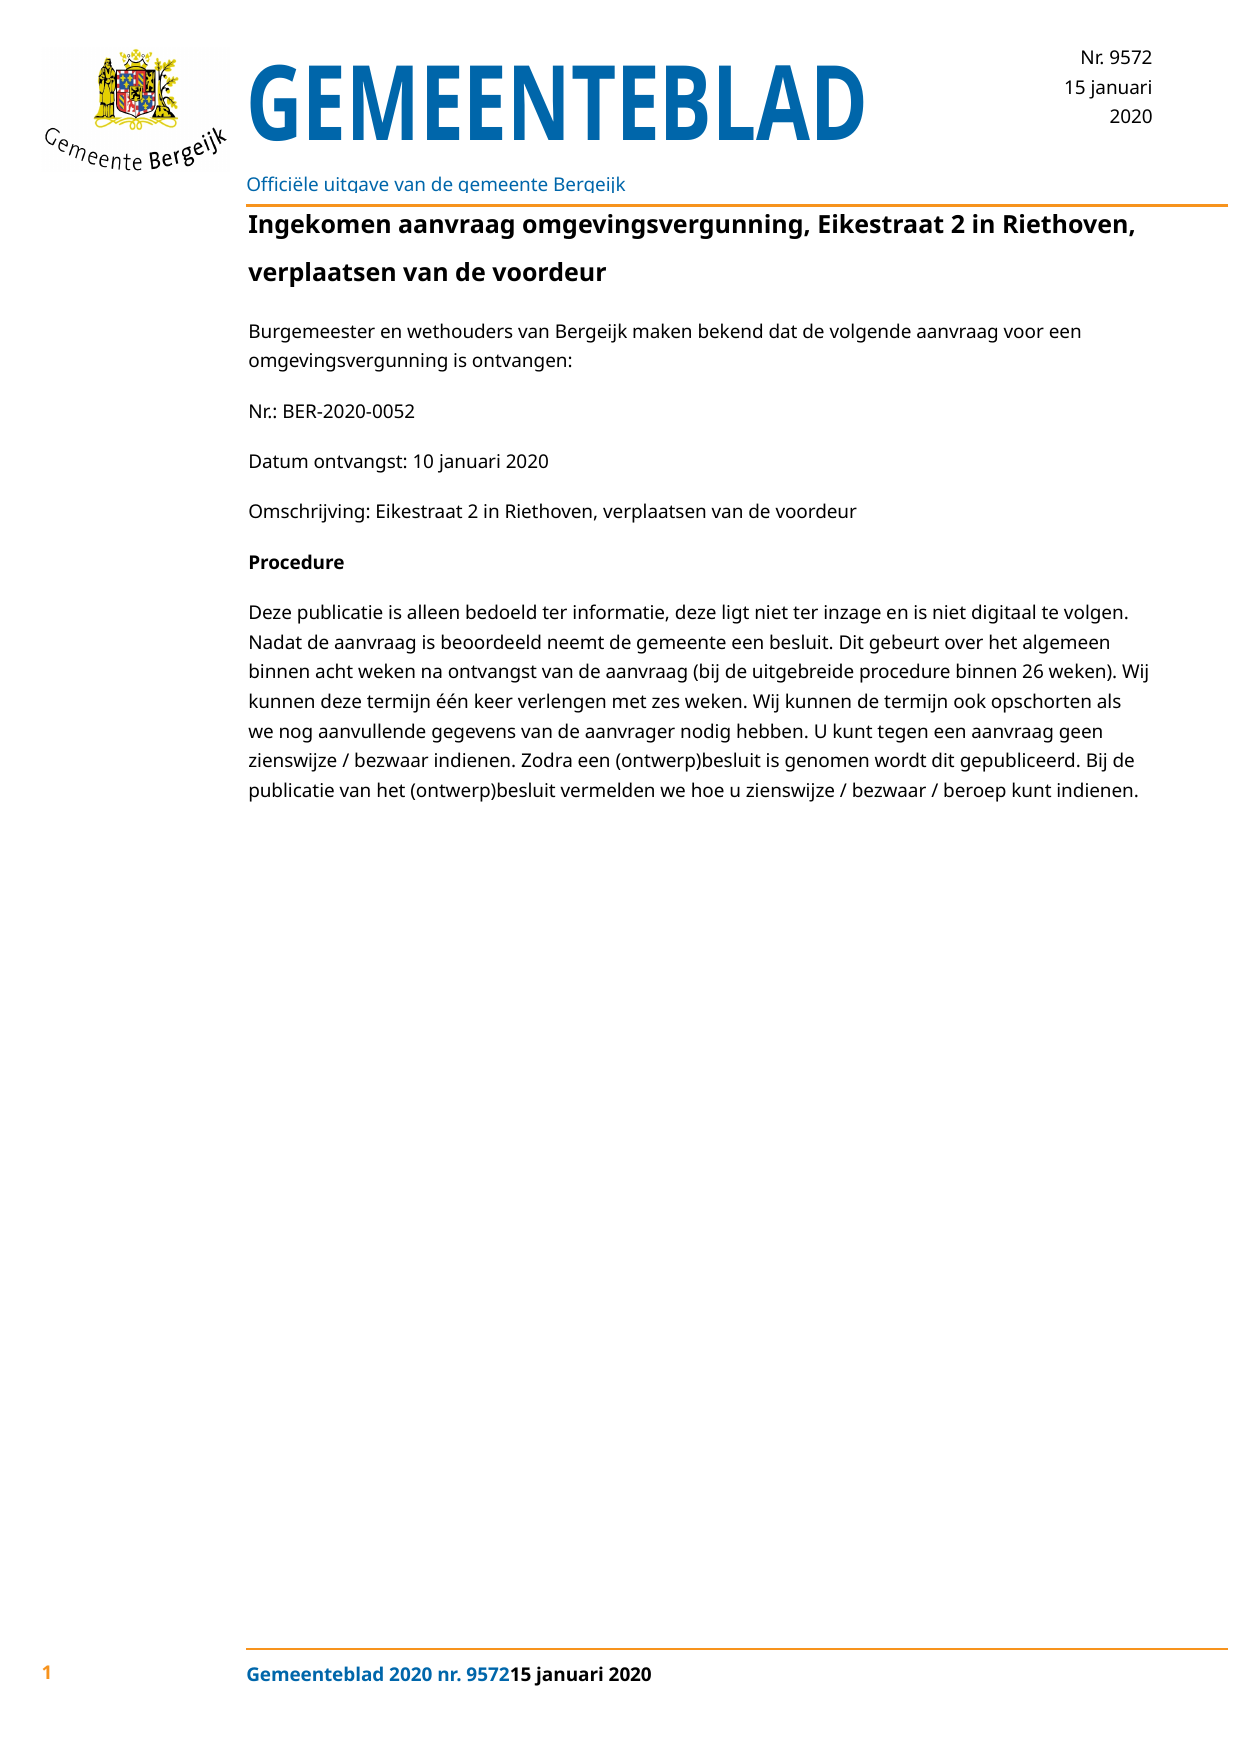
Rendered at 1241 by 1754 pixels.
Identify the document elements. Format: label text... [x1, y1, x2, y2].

text Ingekomen aanvraag omgevingsvergunning, Eikestraat 2 in Riethoven, verplaatsen van de voordeur [248, 207, 1152, 288]
picture [41, 47, 231, 172]
text Nr.: BER-2020-0052 [248, 398, 1152, 424]
text Deze publicatie is alleen bedoeld ter informatie, deze ligt niet ter inzage en is niet digitaal te volgen. Nadat de aanvraag is beoordeeld neemt de gemeente een besluit. Dit gebeurt over het algemeen binnen acht weken na ontvangst van de aanvraag (bij de uitgebreide procedure binnen 26 weken). Wij kunnen deze termijn één keer verlengen met zes weken. Wij kunnen de termijn ook opschorten als we nog aanvullende gegevens van de aanvrager nodig hebben. U kunt tegen een aanvraag geen zienswijze / bezwaar indienen. Zodra een (ontwerp)besluit is genomen wordt dit gepubliceerd. Bij de publicatie van het (ontwerp)besluit vermelden we hoe u zienswijze / bezwaar / beroep kunt indienen. [248, 599, 1152, 803]
text Burgemeester en wethouders van Bergeijk maken bekend dat de volgende aanvraag voor een omgevingsvergunning is ontvangen: [248, 318, 1152, 373]
text Omschrijving: Eikestraat 2 in Riethoven, verplaatsen van de voordeur [248, 499, 1152, 524]
text Datum ontvangst: 10 januari 2020 [248, 448, 1152, 474]
text Procedure [248, 549, 1152, 575]
